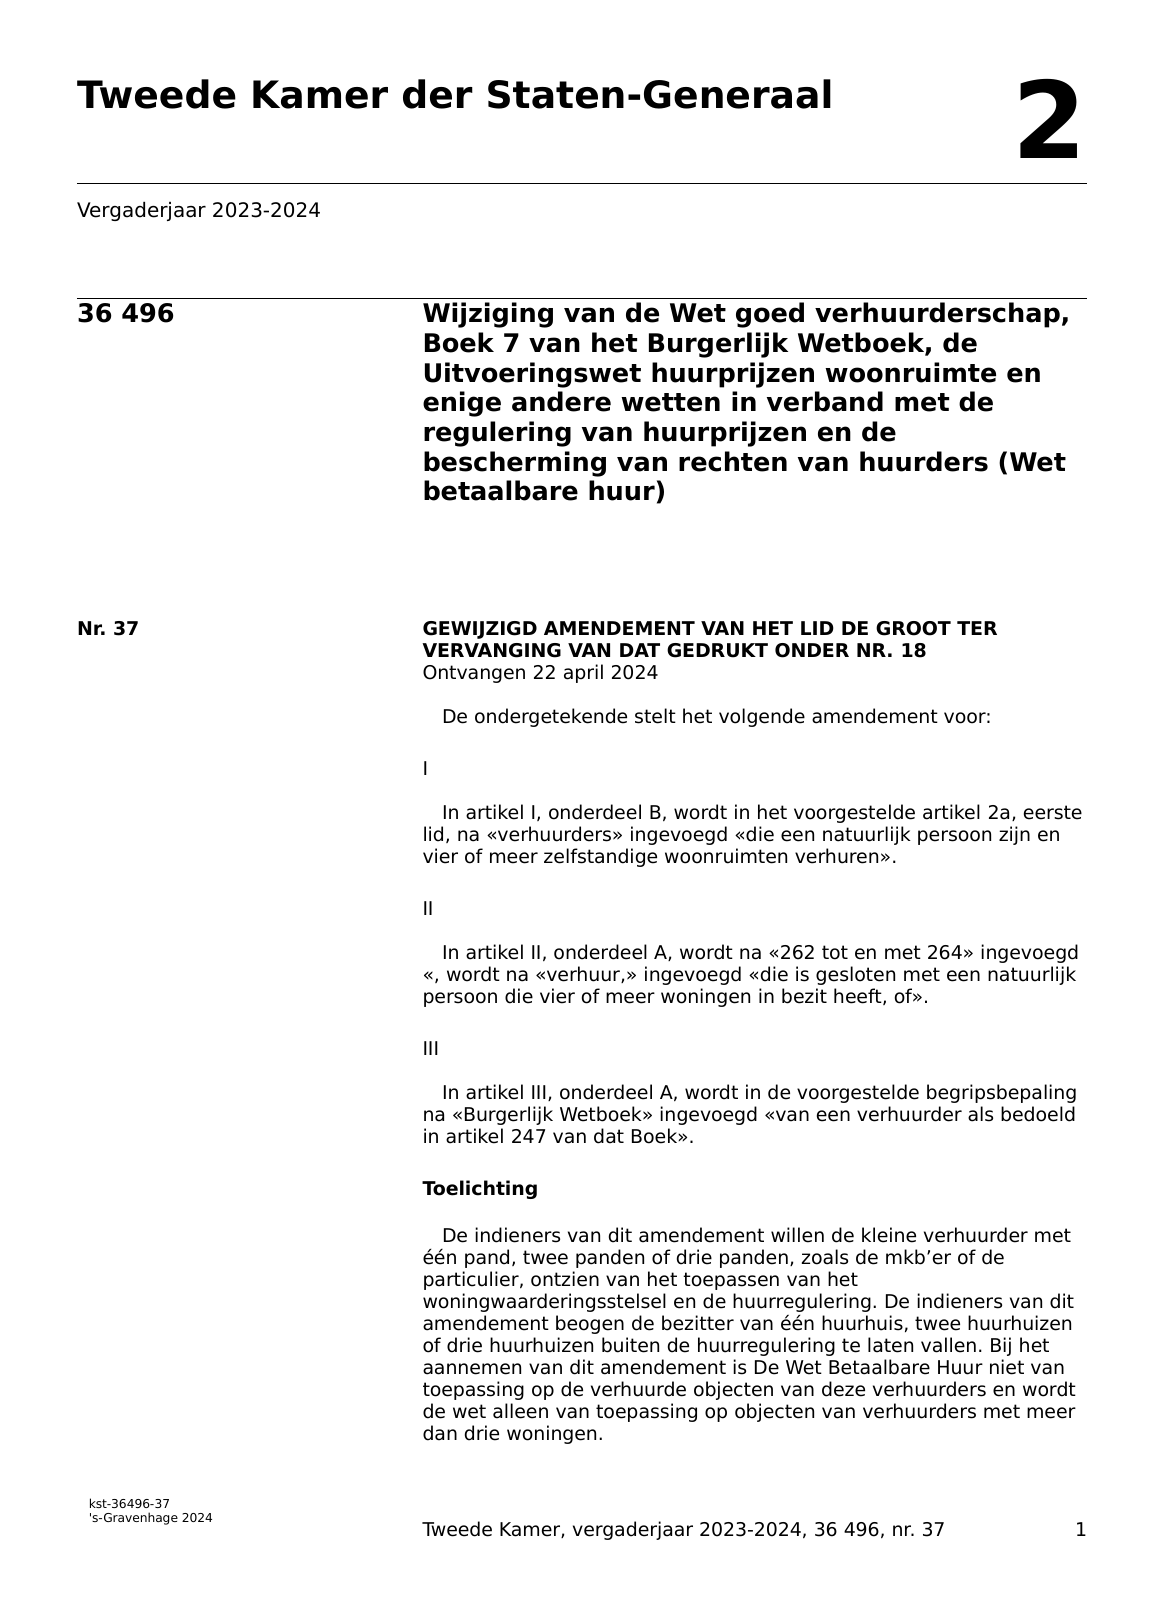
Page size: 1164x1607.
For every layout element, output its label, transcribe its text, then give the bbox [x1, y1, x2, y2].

table_cell Vergaderjaar 2023-2024 [77, 184, 1087, 298]
text Ontvangen 22 april 2024 [422, 662, 1087, 684]
subtitle 36 496 Wijziging van de Wet goed verhuurderschap, Boek 7 van het Burgerlijk Wetboek, de Uitvoeringswet huurprijzen woonruimte en enige andere wetten in verband met de regulering van huurprijzen en de bescherming van rechten van huurders (Wet betaalbare huur) [77, 299, 1087, 507]
text In artikel I, onderdeel B, wordt in het voorgestelde artikel 2a, eerste lid, na «verhuurders» ingevoegd «die een natuurlijk persoon zijn en vier of meer zelfstandige woonruimten verhuren». [422, 802, 1087, 868]
text De ondergetekende stelt het volgende amendement voor: [422, 706, 1087, 728]
subtitle Toelichting [422, 1178, 1087, 1200]
text De indieners van dit amendement willen de kleine verhuurder met één pand, twee panden of drie panden, zoals de mkb’er of de particulier, ontzien van het toepassen van het woningwaarderingsstelsel en de huurregulering. De indieners van dit amendement beogen de bezitter van één huurhuis, twee huurhuizen of drie huurhuizen buiten de huurregulering te laten vallen. Bij het aannemen van dit amendement is De Wet Betaalbare Huur niet van toepassing op de verhuurde objecten van deze verhuurders en wordt de wet alleen van toepassing op objecten van verhuurders met meer dan drie woningen. [422, 1225, 1087, 1445]
table_header 2 [886, 59, 1087, 183]
subtitle II [422, 898, 1087, 920]
text 's-Gravenhage 2024 [88, 1511, 323, 1525]
text kst-36496-37 [88, 1497, 323, 1511]
table_header Tweede Kamer der Staten-Generaal [77, 59, 886, 183]
text In artikel II, onderdeel A, wordt na «262 tot en met 264» ingevoegd «, wordt na «verhuur,» ingevoegd «die is gesloten met een natuurlijk persoon die vier of meer woningen in bezit heeft, of». [422, 942, 1087, 1008]
text In artikel III, onderdeel A, wordt in de voorgestelde begripsbepaling na «Burgerlijk Wetboek» ingevoegd «van een verhuurder als bedoeld in artikel 247 van dat Boek». [422, 1082, 1087, 1148]
subtitle I [422, 758, 1087, 780]
subtitle III [422, 1038, 1087, 1060]
subtitle Nr. 37 GEWIJZIGD AMENDEMENT VAN HET LID DE GROOT TER VERVANGING VAN DAT GEDRUKT ONDER NR. 18 [77, 618, 1087, 662]
